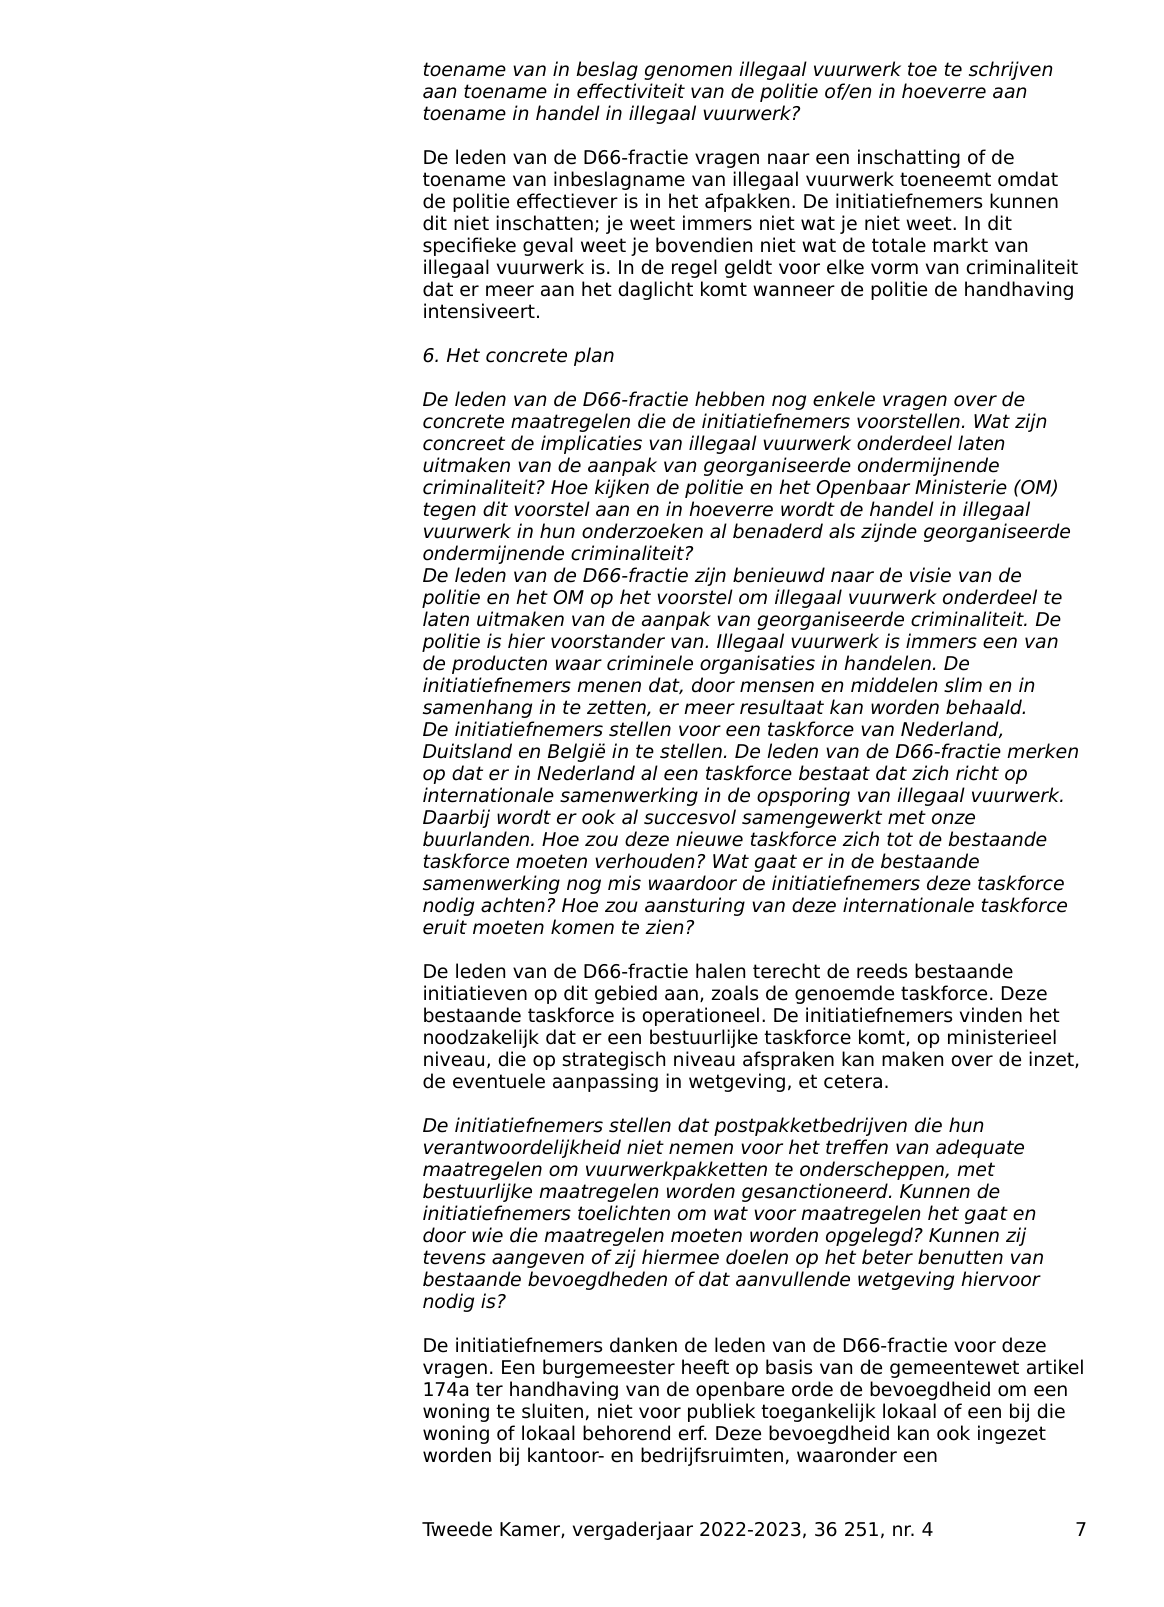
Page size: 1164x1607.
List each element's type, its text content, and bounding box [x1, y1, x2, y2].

text toename van in beslag genomen illegaal vuurwerk toe te schrijven aan toename in effectiviteit van de politie of/en in hoeverre aan toename in handel in illegaal vuurwerk? [422, 59, 1087, 125]
text De leden van de D66-fractie vragen naar een inschatting of de toename van inbeslagname van illegaal vuurwerk toeneemt omdat de politie effectiever is in het afpakken. De initiatiefnemers kunnen dit niet inschatten; je weet immers niet wat je niet weet. In dit specifieke geval weet je bovendien niet wat de totale markt van illegaal vuurwerk is. In de regel geldt voor elke vorm van criminaliteit dat er meer aan het daglicht komt wanneer de politie de handhaving intensiveert. [422, 147, 1087, 323]
text De leden van de D66-fractie zijn benieuwd naar de visie van de politie en het OM op het voorstel om illegaal vuurwerk onderdeel te laten uitmaken van de aanpak van georganiseerde criminaliteit. De politie is hier voorstander van. Illegaal vuurwerk is immers een van de producten waar criminele organisaties in handelen. De initiatiefnemers menen dat, door mensen en middelen slim en in samenhang in te zetten, er meer resultaat kan worden behaald. [422, 565, 1087, 719]
subtitle 6. Het concrete plan [422, 345, 1087, 367]
text De initiatiefnemers stellen voor een taskforce van Nederland, Duitsland en België in te stellen. De leden van de D66-fractie merken op dat er in Nederland al een taskforce bestaat dat zich richt op internationale samenwerking in de opsporing van illegaal vuurwerk. Daarbij wordt er ook al succesvol samengewerkt met onze buurlanden. Hoe zou deze nieuwe taskforce zich tot de bestaande taskforce moeten verhouden? Wat gaat er in de bestaande samenwerking nog mis waardoor de initiatiefnemers deze taskforce nodig achten? Hoe zou aansturing van deze internationale taskforce eruit moeten komen te zien? [422, 719, 1087, 939]
text De initiatiefnemers danken de leden van de D66-fractie voor deze vragen. Een burgemeester heeft op basis van de gemeentewet artikel 174a ter handhaving van de openbare orde de bevoegdheid om een woning te sluiten, niet voor publiek toegankelijk lokaal of een bij die woning of lokaal behorend erf. Deze bevoegdheid kan ook ingezet worden bij kantoor- en bedrijfsruimten, waaronder een [422, 1335, 1087, 1467]
text De leden van de D66-fractie halen terecht de reeds bestaande initiatieven op dit gebied aan, zoals de genoemde taskforce. Deze bestaande taskforce is operationeel. De initiatiefnemers vinden het noodzakelijk dat er een bestuurlijke taskforce komt, op ministerieel niveau, die op strategisch niveau afspraken kan maken over de inzet, de eventuele aanpassing in wetgeving, et cetera. [422, 961, 1087, 1093]
text De leden van de D66-fractie hebben nog enkele vragen over de concrete maatregelen die de initiatiefnemers voorstellen. Wat zijn concreet de implicaties van illegaal vuurwerk onderdeel laten uitmaken van de aanpak van georganiseerde ondermijnende criminaliteit? Hoe kijken de politie en het Openbaar Ministerie (OM) tegen dit voorstel aan en in hoeverre wordt de handel in illegaal vuurwerk in hun onderzoeken al benaderd als zijnde georganiseerde ondermijnende criminaliteit? [422, 389, 1087, 565]
text De initiatiefnemers stellen dat postpakketbedrijven die hun verantwoordelijkheid niet nemen voor het treffen van adequate maatregelen om vuurwerkpakketten te onderscheppen, met bestuurlijke maatregelen worden gesanctioneerd. Kunnen de initiatiefnemers toelichten om wat voor maatregelen het gaat en door wie die maatregelen moeten worden opgelegd? Kunnen zij tevens aangeven of zij hiermee doelen op het beter benutten van bestaande bevoegdheden of dat aanvullende wetgeving hiervoor nodig is? [422, 1115, 1087, 1313]
